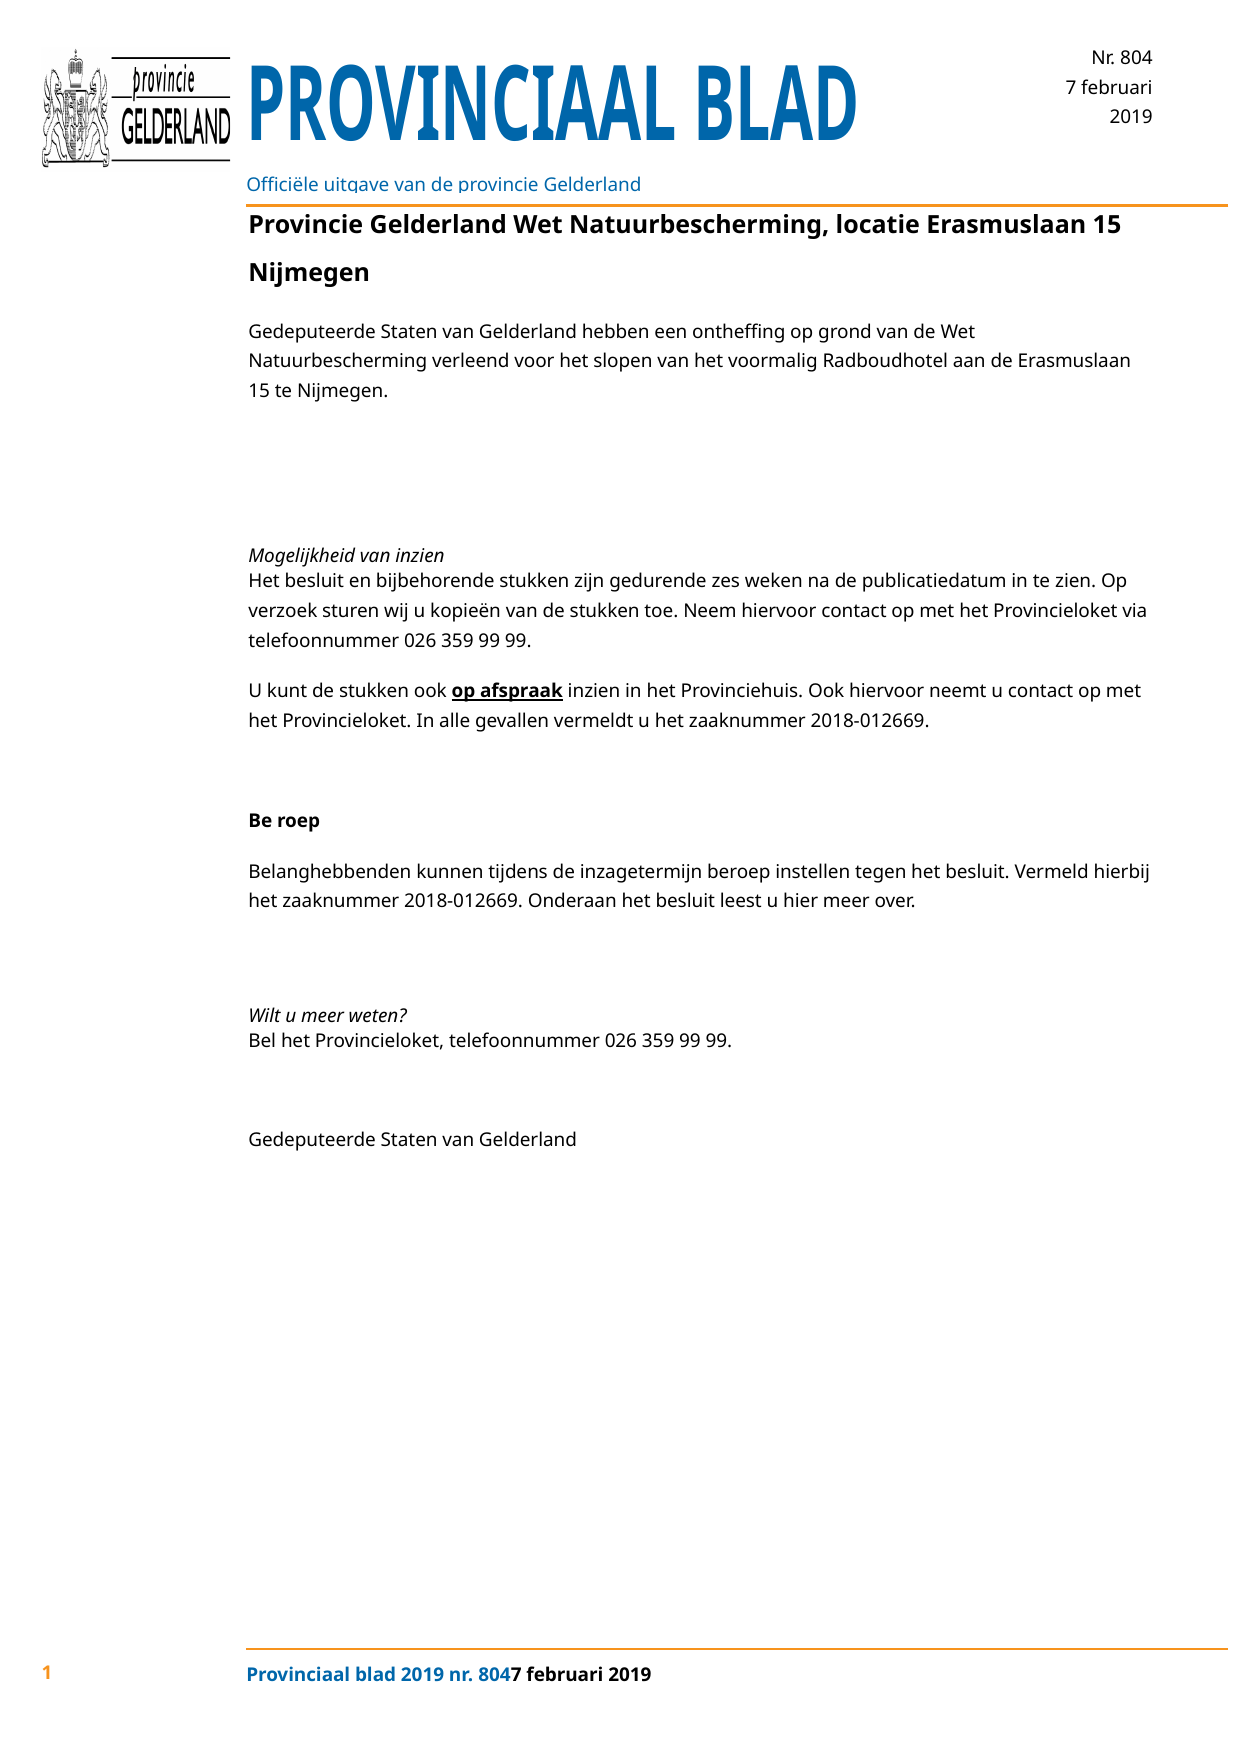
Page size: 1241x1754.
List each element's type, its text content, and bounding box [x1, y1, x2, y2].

text Be roep [248, 808, 1152, 833]
text Het besluit en bijbehorende stukken zijn gedurende zes weken na de publicatiedatum in te zien. Op verzoek sturen wij u kopieën van de stukken toe. Neem hiervoor contact op met het Provincieloket via telefoonnummer 026 359 99 99. [248, 568, 1152, 652]
text Mogelijkheid van inzien [248, 542, 1152, 568]
picture [41, 47, 231, 172]
text Gedeputeerde Staten van Gelderland hebben een ontheffing op grond van de Wet Natuurbescherming verleend voor het slopen van het voormalig Radboudhotel aan de Erasmuslaan 15 te Nijmegen. [248, 318, 1152, 403]
text Bel het Provincieloket, telefoonnummer 026 359 99 99. [248, 1028, 1152, 1053]
text Belanghebbenden kunnen tijdens de inzagetermijn beroep instellen tegen het besluit. Vermeld hierbij het zaaknummer 2018-012669. Onderaan het besluit leest u hier meer over. [248, 858, 1152, 913]
text Wilt u meer weten? [248, 1002, 1152, 1028]
text Provincie Gelderland Wet Natuurbescherming, locatie Erasmuslaan 15 Nijmegen [248, 207, 1152, 288]
text U kunt de stukken ook op afspraak inzien in het Provinciehuis. Ook hiervoor neemt u contact op met het Provincieloket. In alle gevallen vermeldt u het zaaknummer 2018-012669. [248, 677, 1152, 732]
text Gedeputeerde Staten van Gelderland [248, 1126, 1152, 1152]
